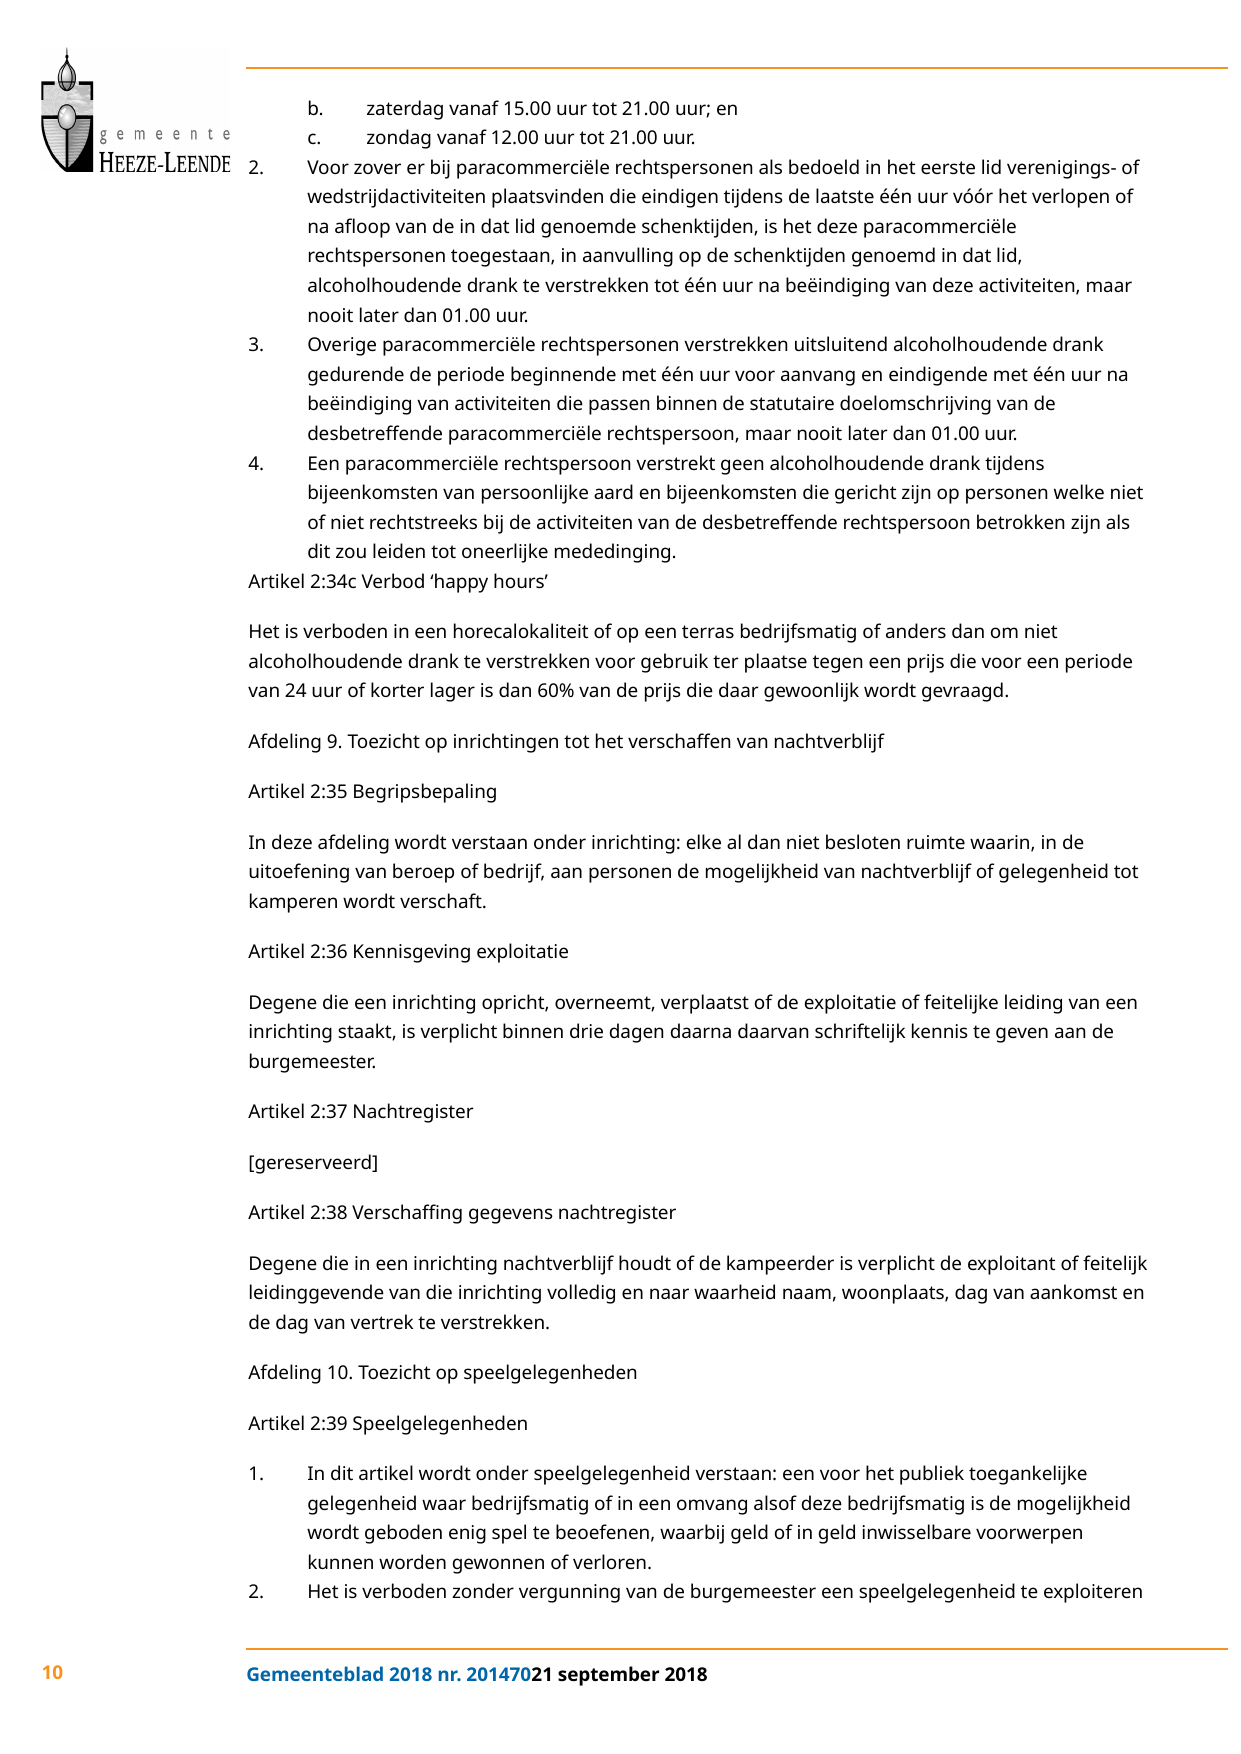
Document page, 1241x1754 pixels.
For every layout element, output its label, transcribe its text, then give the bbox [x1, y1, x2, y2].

text Artikel 2:36 Kennisgeving exploitatie [248, 938, 1152, 964]
text Degene die in een inrichting nachtverblijf houdt of de kampeerder is verplicht de exploitant of feitelijk leidinggevende van die inrichting volledig en naar waarheid naam, woonplaats, dag van aankomst en de dag van vertrek te verstrekken. [248, 1250, 1152, 1335]
text Artikel 2:34c Verbod ‘happy hours’ [248, 568, 1152, 594]
list zondag vanaf 12.00 uur tot 21.00 uur. [307, 124, 1152, 150]
text In deze afdeling wordt verstaan onder inrichting: elke al dan niet besloten ruimte waarin, in de uitoefening van beroep of bedrijf, aan personen de mogelijkheid van nachtverblijf of gelegenheid tot kamperen wordt verschaft. [248, 829, 1152, 914]
list Een paracommerciële rechtspersoon verstrekt geen alcoholhoudende drank tijdens bijeenkomsten van persoonlijke aard en bijeenkomsten die gericht zijn op personen welke niet of niet rechtstreeks bij de activiteiten van de desbetreffende rechtspersoon betrokken zijn als dit zou leiden tot oneerlijke mededinging. [248, 450, 1152, 564]
text [gereserveerd] [248, 1149, 1152, 1175]
list In dit artikel wordt onder speelgelegenheid verstaan: een voor het publiek toegankelijke gelegenheid waar bedrijfsmatig of in een omvang alsof deze bedrijfsmatig is de mogelijkheid wordt geboden enig spel te beoefenen, waarbij geld of in geld inwisselbare voorwerpen kunnen worden gewonnen of verloren. [248, 1460, 1152, 1575]
text Artikel 2:37 Nachtregister [248, 1098, 1152, 1124]
text Degene die een inrichting opricht, overneemt, verplaatst of de exploitatie of feitelijke leiding van een inrichting staakt, is verplicht binnen drie dagen daarna daarvan schriftelijk kennis te geven aan de burgemeester. [248, 989, 1152, 1074]
list zaterdag vanaf 15.00 uur tot 21.00 uur; en [307, 95, 1152, 121]
text Artikel 2:38 Verschaffing gegevens nachtregister [248, 1199, 1152, 1225]
text Het is verboden in een horecalokaliteit of op een terras bedrijfsmatig of anders dan om niet alcoholhoudende drank te verstrekken voor gebruik ter plaatse tegen een prijs die voor een periode van 24 uur of korter lager is dan 60% van de prijs die daar gewoonlijk wordt gevraagd. [248, 618, 1152, 703]
list Het is verboden zonder vergunning van de burgemeester een speelgelegenheid te exploiteren [248, 1578, 1152, 1604]
text Afdeling 9. Toezicht op inrichtingen tot het verschaffen van nachtverblijf [248, 728, 1152, 754]
picture [41, 47, 231, 172]
list Overige paracommerciële rechtspersonen verstrekken uitsluitend alcoholhoudende drank gedurende de periode beginnende met één uur voor aanvang en eindigende met één uur na beëindiging van activiteiten die passen binnen de statutaire doelomschrijving van de desbetreffende paracommerciële rechtspersoon, maar nooit later dan 01.00 uur. [248, 331, 1152, 446]
text Artikel 2:39 Speelgelegenheden [248, 1410, 1152, 1436]
list Voor zover er bij paracommerciële rechtspersonen als bedoeld in het eerste lid verenigings- of wedstrijdactiviteiten plaatsvinden die eindigen tijdens de laatste één uur vóór het verlopen of na afloop van de in dat lid genoemde schenktijden, is het deze paracommerciële rechtspersonen toegestaan, in aanvulling op de schenktijden genoemd in dat lid, alcoholhoudende drank te verstrekken tot één uur na beëindiging van deze activiteiten, maar nooit later dan 01.00 uur. [248, 154, 1152, 328]
text Afdeling 10. Toezicht op speelgelegenheden [248, 1359, 1152, 1385]
text Artikel 2:35 Begripsbepaling [248, 778, 1152, 804]
